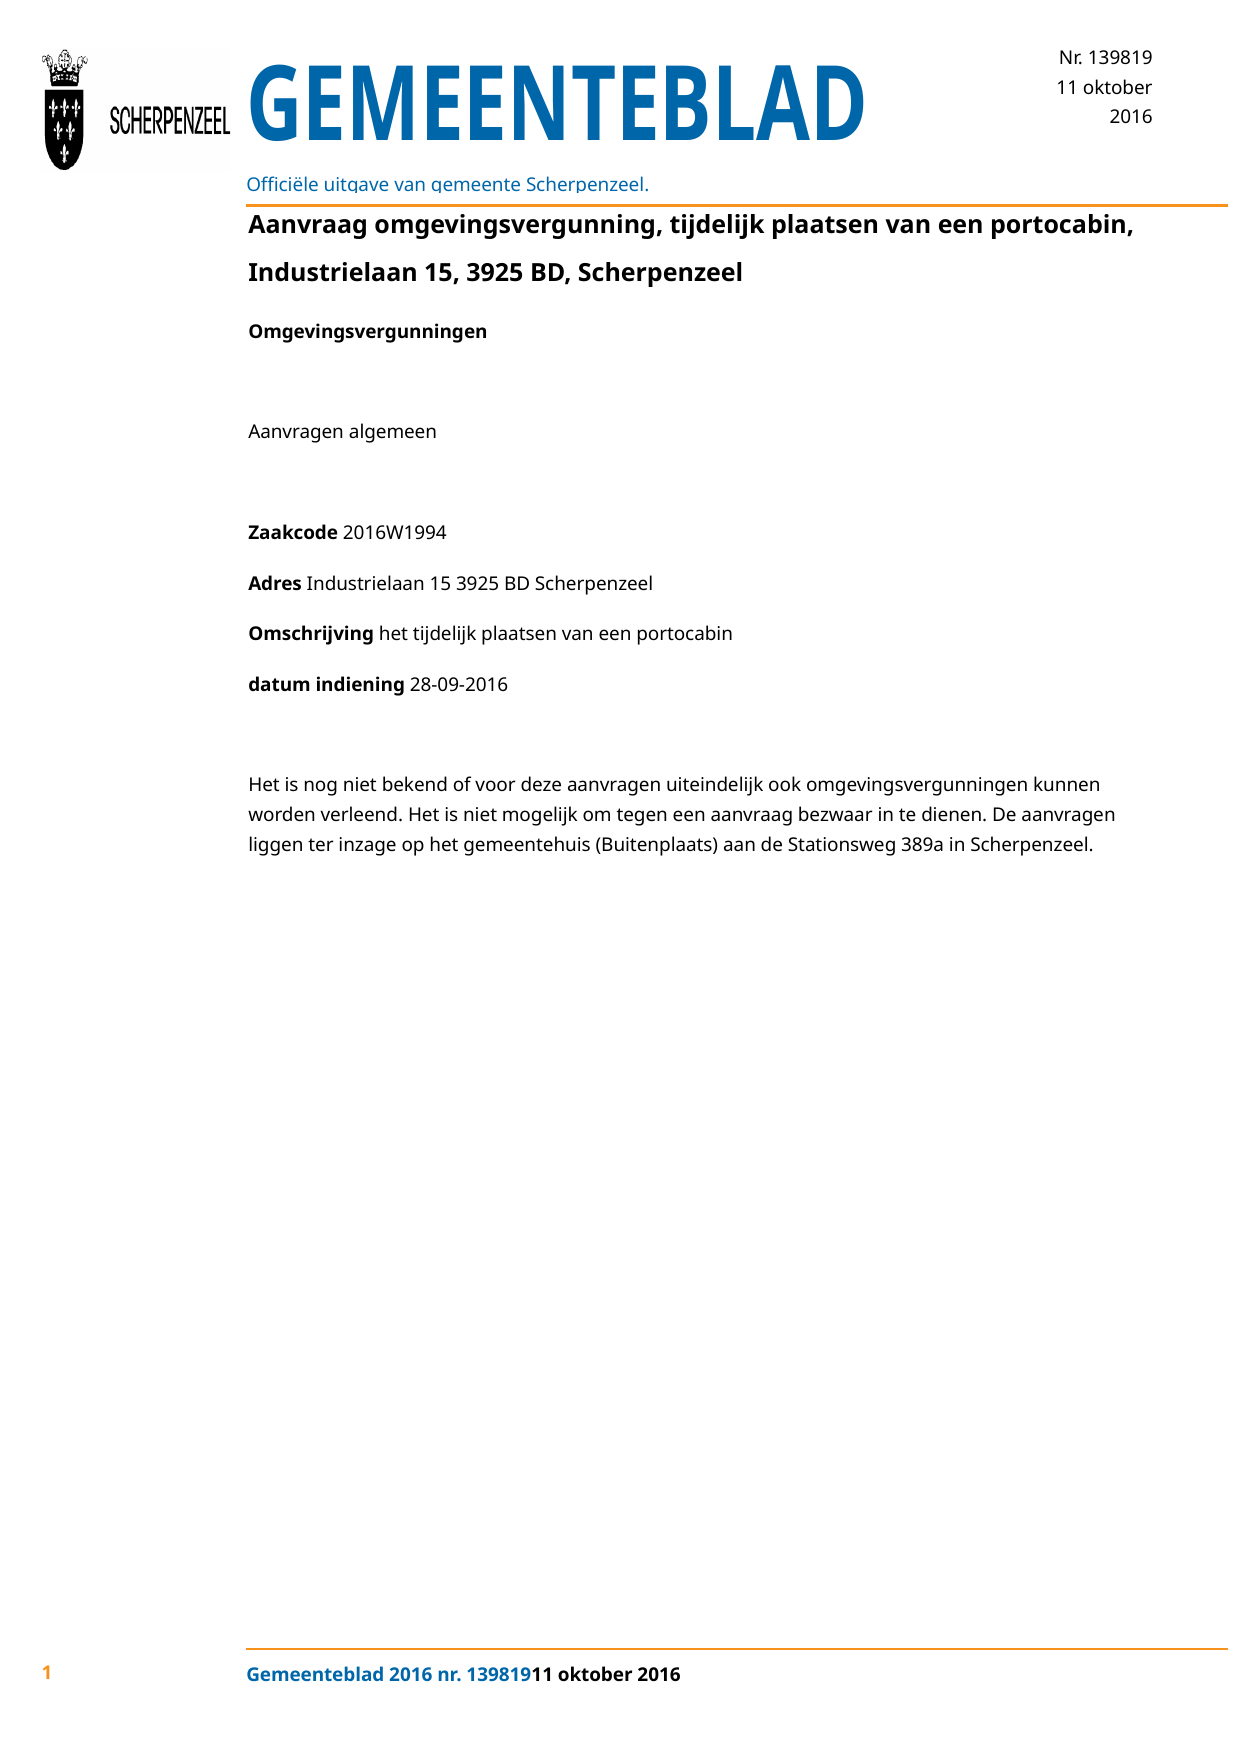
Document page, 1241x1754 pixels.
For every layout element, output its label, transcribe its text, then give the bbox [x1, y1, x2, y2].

picture [41, 47, 231, 172]
text Omgevingsvergunningen [248, 318, 1152, 344]
text Adres Industrielaan 15 3925 BD Scherpenzeel [248, 570, 1152, 596]
text Aanvraag omgevingsvergunning, tijdelijk plaatsen van een portocabin, Industrielaan 15, 3925 BD, Scherpenzeel [248, 207, 1152, 288]
text Het is nog niet bekend of voor deze aanvragen uiteindelijk ook omgevingsvergunningen kunnen worden verleend. Het is niet mogelijk om tegen een aanvraag bezwaar in te dienen. De aanvragen liggen ter inzage op het gemeentehuis (Buitenplaats) aan de Stationsweg 389a in Scherpenzeel. [248, 772, 1152, 857]
text Aanvragen algemeen [248, 419, 1152, 444]
text Zaakcode 2016W1994 [248, 519, 1152, 545]
text Omschrijving het tijdelijk plaatsen van een portocabin [248, 620, 1152, 646]
text datum indiening 28-09-2016 [248, 671, 1152, 697]
